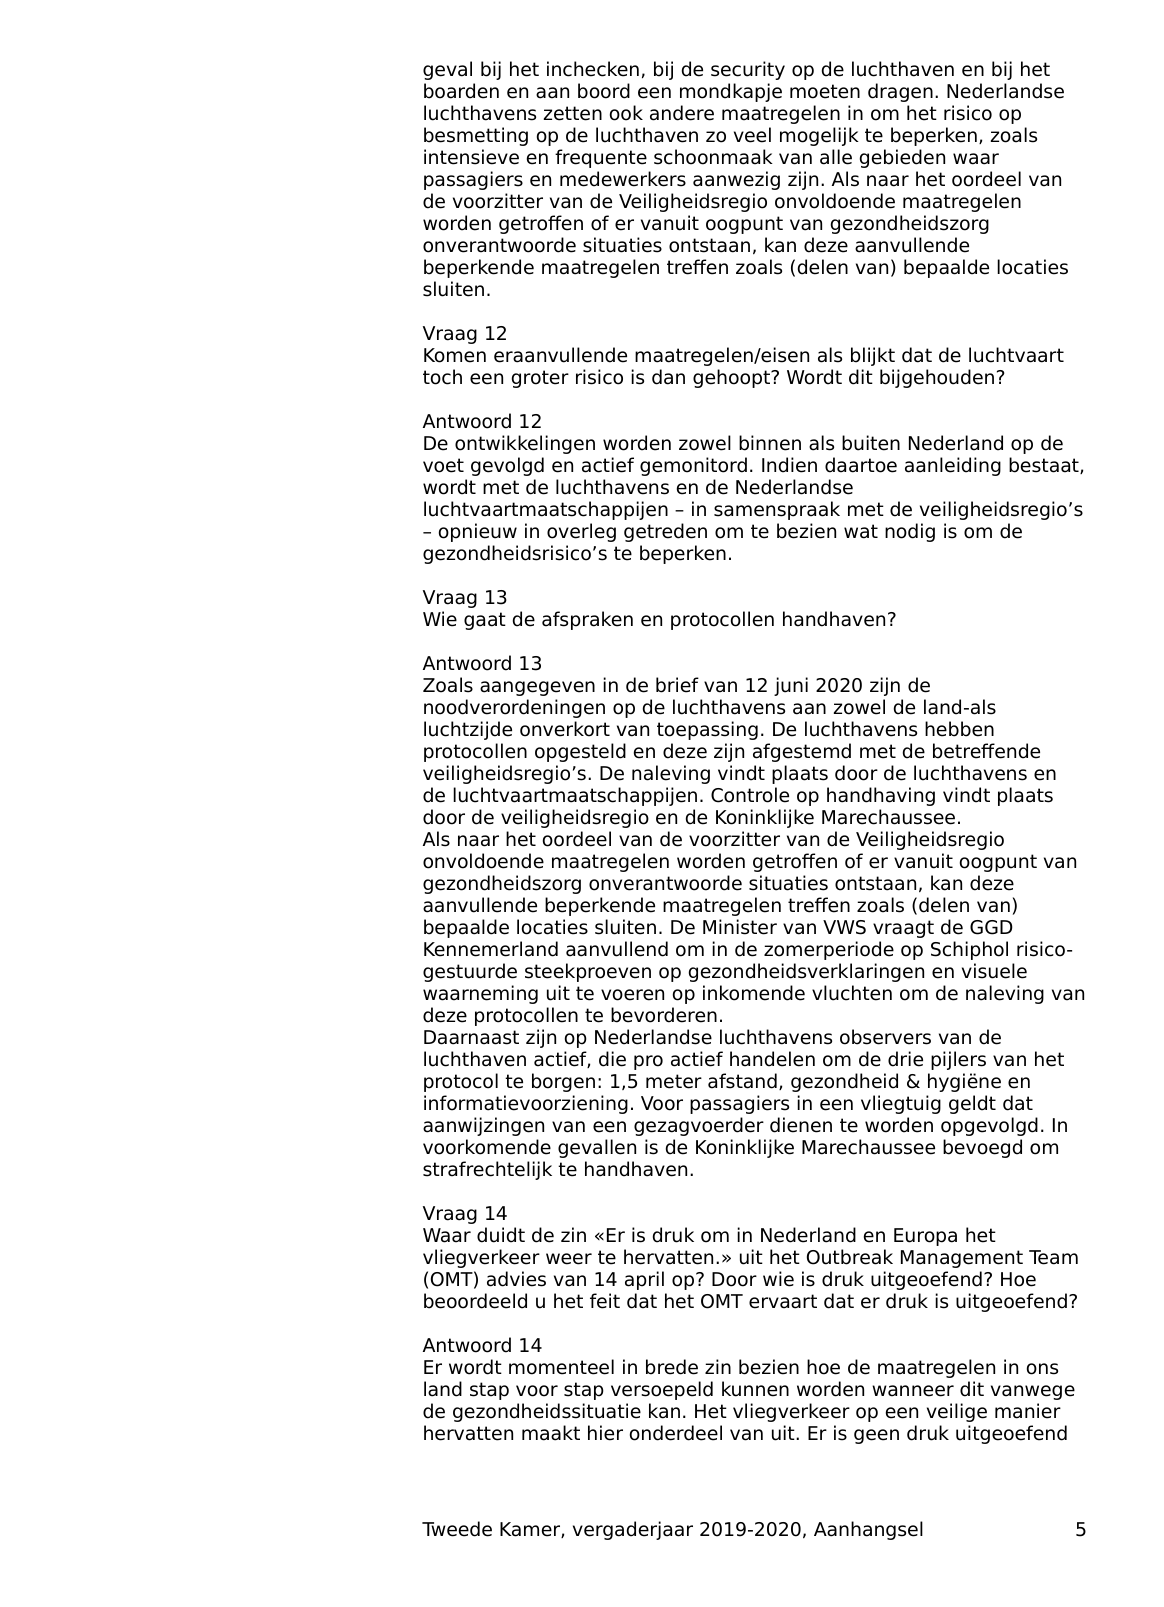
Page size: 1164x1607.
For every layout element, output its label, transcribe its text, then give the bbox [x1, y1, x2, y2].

text Daarnaast zijn op Nederlandse luchthavens observers van de luchthaven actief, die pro actief handelen om de drie pijlers van het protocol te borgen: 1,5 meter afstand, gezondheid & hygiëne en informatievoorziening. Voor passagiers in een vliegtuig geldt dat aanwijzingen van een gezagvoerder dienen te worden opgevolgd. In voorkomende gevallen is de Koninklijke Marechaussee bevoegd om strafrechtelijk te handhaven. [422, 1027, 1087, 1181]
text Antwoord 14 [422, 1335, 1087, 1357]
text Zoals aangegeven in de brief van 12 juni 2020 zijn de noodverordeningen op de luchthavens aan zowel de land-als luchtzijde onverkort van toepassing. De luchthavens hebben protocollen opgesteld en deze zijn afgestemd met de betreffende veiligheidsregio’s. De naleving vindt plaats door de luchthavens en de luchtvaartmaatschappijen. Controle op handhaving vindt plaats door de veiligheidsregio en de Koninklijke Marechaussee. [422, 675, 1087, 829]
text Als naar het oordeel van de voorzitter van de Veiligheidsregio onvoldoende maatregelen worden getroffen of er vanuit oogpunt van gezondheidszorg onverantwoorde situaties ontstaan, kan deze aanvullende beperkende maatregelen treffen zoals (delen van) bepaalde locaties sluiten. De Minister van VWS vraagt de GGD Kennemerland aanvullend om in de zomerperiode op Schiphol risico-gestuurde steekproeven op gezondheidsverklaringen en visuele waarneming uit te voeren op inkomende vluchten om de naleving van deze protocollen te bevorderen. [422, 829, 1087, 1027]
text Vraag 14 [422, 1203, 1087, 1225]
text Wie gaat de afspraken en protocollen handhaven? [422, 609, 1087, 631]
text Er wordt momenteel in brede zin bezien hoe de maatregelen in ons land stap voor stap versoepeld kunnen worden wanneer dit vanwege de gezondheidssituatie kan. Het vliegverkeer op een veilige manier hervatten maakt hier onderdeel van uit. Er is geen druk uitgeoefend [422, 1357, 1087, 1445]
text Vraag 12 [422, 323, 1087, 345]
text Antwoord 13 [422, 653, 1087, 675]
text geval bij het inchecken, bij de security op de luchthaven en bij het boarden en aan boord een mondkapje moeten dragen. Nederlandse luchthavens zetten ook andere maatregelen in om het risico op besmetting op de luchthaven zo veel mogelijk te beperken, zoals intensieve en frequente schoonmaak van alle gebieden waar passagiers en medewerkers aanwezig zijn. Als naar het oordeel van de voorzitter van de Veiligheidsregio onvoldoende maatregelen worden getroffen of er vanuit oogpunt van gezondheidszorg onverantwoorde situaties ontstaan, kan deze aanvullende beperkende maatregelen treffen zoals (delen van) bepaalde locaties sluiten. [422, 59, 1087, 301]
text Waar duidt de zin «Er is druk om in Nederland en Europa het vliegverkeer weer te hervatten.» uit het Outbreak Management Team (OMT) advies van 14 april op? Door wie is druk uitgeoefend? Hoe beoordeeld u het feit dat het OMT ervaart dat er druk is uitgeoefend? [422, 1225, 1087, 1313]
text Antwoord 12 [422, 411, 1087, 433]
text De ontwikkelingen worden zowel binnen als buiten Nederland op de voet gevolgd en actief gemonitord. Indien daartoe aanleiding bestaat, wordt met de luchthavens en de Nederlandse luchtvaartmaatschappijen – in samenspraak met de veiligheidsregio’s – opnieuw in overleg getreden om te bezien wat nodig is om de gezondheidsrisico’s te beperken. [422, 433, 1087, 565]
text Vraag 13 [422, 587, 1087, 609]
text Komen eraanvullende maatregelen/eisen als blijkt dat de luchtvaart toch een groter risico is dan gehoopt? Wordt dit bijgehouden? [422, 345, 1087, 389]
